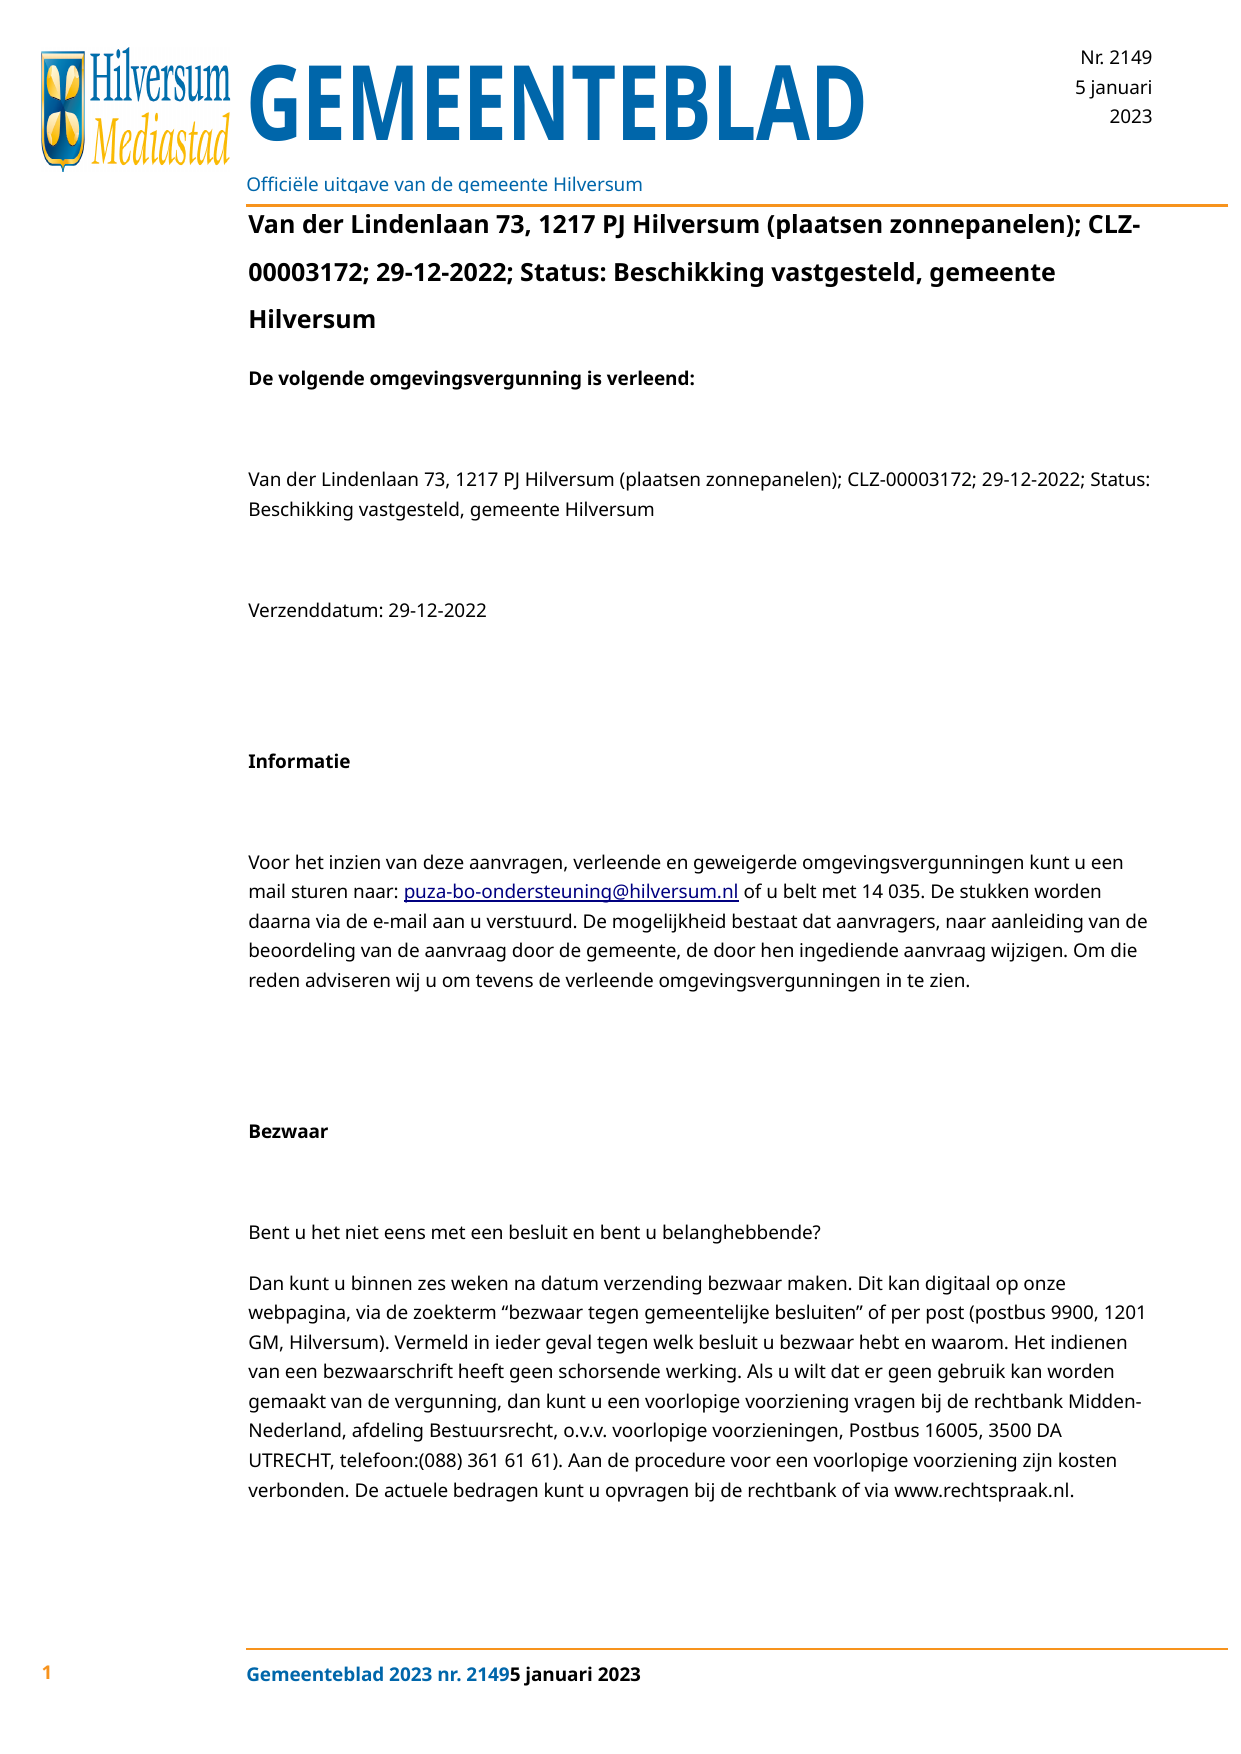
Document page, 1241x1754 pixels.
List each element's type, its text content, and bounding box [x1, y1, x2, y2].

text Voor het inzien van deze aanvragen, verleende en geweigerde omgevingsvergunningen kunt u een mail sturen naar: puza-bo-ondersteuning@hilversum.nl of u belt met 14 035. De stukken worden daarna via de e-mail aan u verstuurd. De mogelijkheid bestaat dat aanvragers, naar aanleiding van de beoordeling van de aanvraag door de gemeente, de door hen ingediende aanvraag wijzigen. Om die reden adviseren wij u om tevens de verleende omgevingsvergunningen in te zien. [248, 849, 1152, 993]
text Bent u het niet eens met een besluit en bent u belanghebbende? [248, 1219, 1152, 1245]
text Dan kunt u binnen zes weken na datum verzending bezwaar maken. Dit kan digitaal op onze webpagina, via de zoekterm “bezwaar tegen gemeentelijke besluiten” of per post (postbus 9900, 1201 GM, Hilversum). Vermeld in ieder geval tegen welk besluit u bezwaar hebt en waarom. Het indienen van een bezwaarschrift heeft geen schorsende werking. Als u wilt dat er geen gebruik kan worden gemaakt van de vergunning, dan kunt u een voorlopige voorziening vragen bij de rechtbank Midden-Nederland, afdeling Bestuursrecht, o.v.v. voorlopige voorzieningen, Postbus 16005, 3500 DA UTRECHT, telefoon:(088) 361 61 61). Aan de procedure voor een voorlopige voorziening zijn kosten verbonden. De actuele bedragen kunt u opvragen bij de rechtbank of via www.rechtspraak.nl. [248, 1270, 1152, 1502]
text Bezwaar [248, 1118, 1152, 1144]
text Informatie [248, 748, 1152, 774]
picture [41, 47, 231, 172]
text Verzenddatum: 29-12-2022 [248, 597, 1152, 622]
text De volgende omgevingsvergunning is verleend: [248, 366, 1152, 391]
text Van der Lindenlaan 73, 1217 PJ Hilversum (plaatsen zonnepanelen); CLZ-00003172; 29-12-2022; Status: Beschikking vastgesteld, gemeente Hilversum [248, 466, 1152, 522]
text Van der Lindenlaan 73, 1217 PJ Hilversum (plaatsen zonnepanelen); CLZ-00003172; 29-12-2022; Status: Beschikking vastgesteld, gemeente Hilversum [248, 207, 1152, 336]
